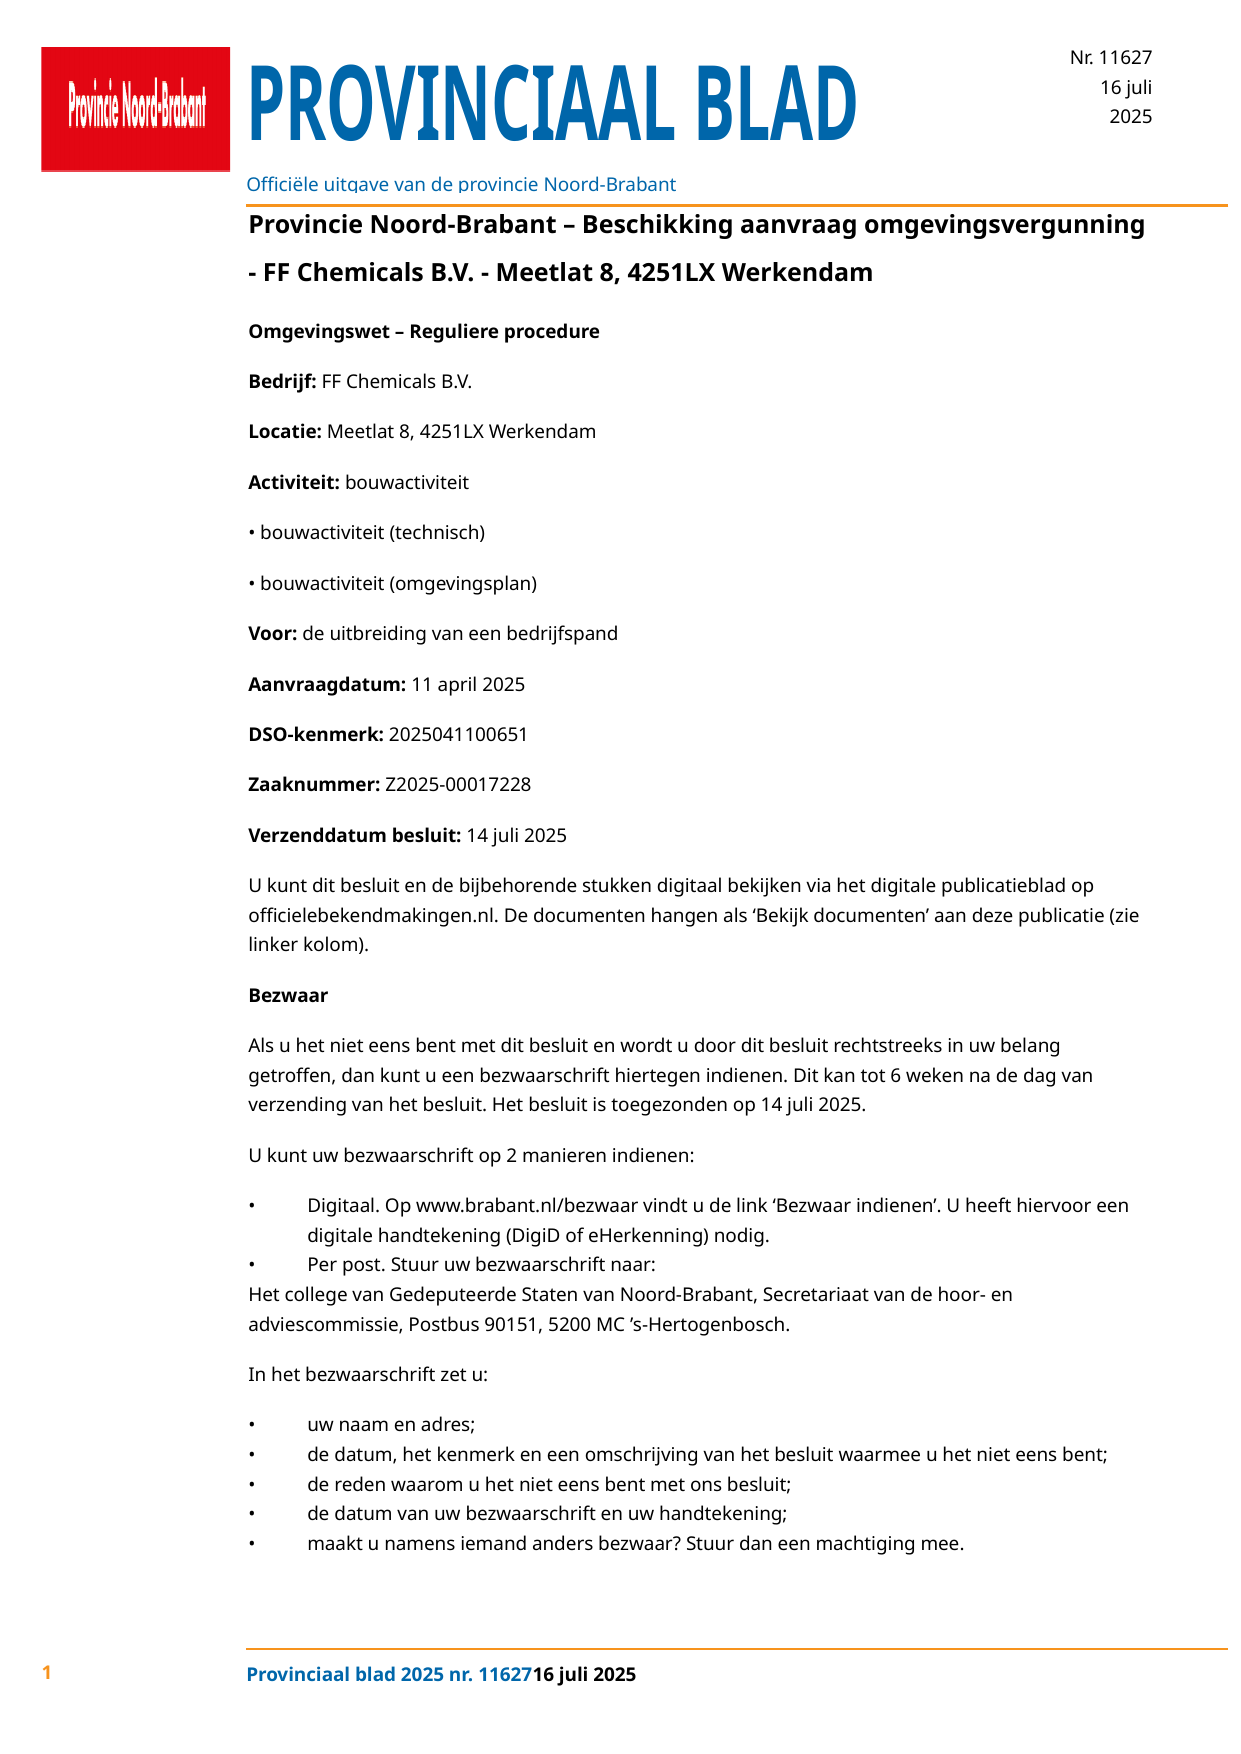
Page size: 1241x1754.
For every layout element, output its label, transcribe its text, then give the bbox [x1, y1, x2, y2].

list Digitaal. Op www.brabant.nl/bezwaar vindt u de link ‘Bezwaar indienen’. U heeft hiervoor een digitale handtekening (DigiD of eHerkenning) nodig. [248, 1192, 1152, 1248]
text Provincie Noord-Brabant – Beschikking aanvraag omgevingsvergunning - FF Chemicals B.V. - Meetlat 8, 4251LX Werkendam [248, 207, 1152, 288]
list Per post. Stuur uw bezwaarschrift naar: [248, 1252, 1152, 1277]
text Het college van Gedeputeerde Staten van Noord-Brabant, Secretariaat van de hoor- en adviescommissie, Postbus 90151, 5200 MC ’s‑Hertogenbosch. [248, 1281, 1152, 1337]
text Zaaknummer: Z2025-00017228 [248, 772, 1152, 797]
text Bedrijf: FF Chemicals B.V. [248, 368, 1152, 394]
text Verzenddatum besluit: 14 juli 2025 [248, 822, 1152, 848]
text Locatie: Meetlat 8, 4251LX Werkendam [248, 419, 1152, 444]
text Bezwaar [248, 982, 1152, 1008]
text • bouwactiviteit (omgevingsplan) [248, 570, 1152, 596]
text Aanvraagdatum: 11 april 2025 [248, 671, 1152, 697]
list de datum van uw bezwaarschrift en uw handtekening; [248, 1500, 1152, 1526]
list de datum, het kenmerk en een omschrijving van het besluit waarmee u het niet eens bent; [248, 1441, 1152, 1467]
text Omgevingswet – Reguliere procedure [248, 318, 1152, 344]
text • bouwactiviteit (technisch) [248, 519, 1152, 545]
text In het bezwaarschrift zet u: [248, 1361, 1152, 1387]
text Voor: de uitbreiding van een bedrijfspand [248, 620, 1152, 646]
list uw naam en adres; [248, 1412, 1152, 1437]
list maakt u namens iemand anders bezwaar? Stuur dan een machtiging mee. [248, 1530, 1152, 1556]
text U kunt uw bezwaarschrift op 2 manieren indienen: [248, 1142, 1152, 1168]
text Activiteit: bouwactiviteit [248, 469, 1152, 495]
list de reden waarom u het niet eens bent met ons besluit; [248, 1471, 1152, 1497]
text Als u het niet eens bent met dit besluit en wordt u door dit besluit rechtstreeks in uw belang getroffen, dan kunt u een bezwaarschrift hiertegen indienen. Dit kan tot 6 weken na de dag van verzending van het besluit. Het besluit is toegezonden op 14 juli 2025. [248, 1032, 1152, 1117]
text DSO-kenmerk: 2025041100651 [248, 721, 1152, 747]
text U kunt dit besluit en de bijbehorende stukken digitaal bekijken via het digitale publicatieblad op officielebekendmakingen.nl. De documenten hangen als ‘Bekijk documenten’ aan deze publicatie (zie linker kolom). [248, 872, 1152, 957]
picture [41, 47, 231, 172]
